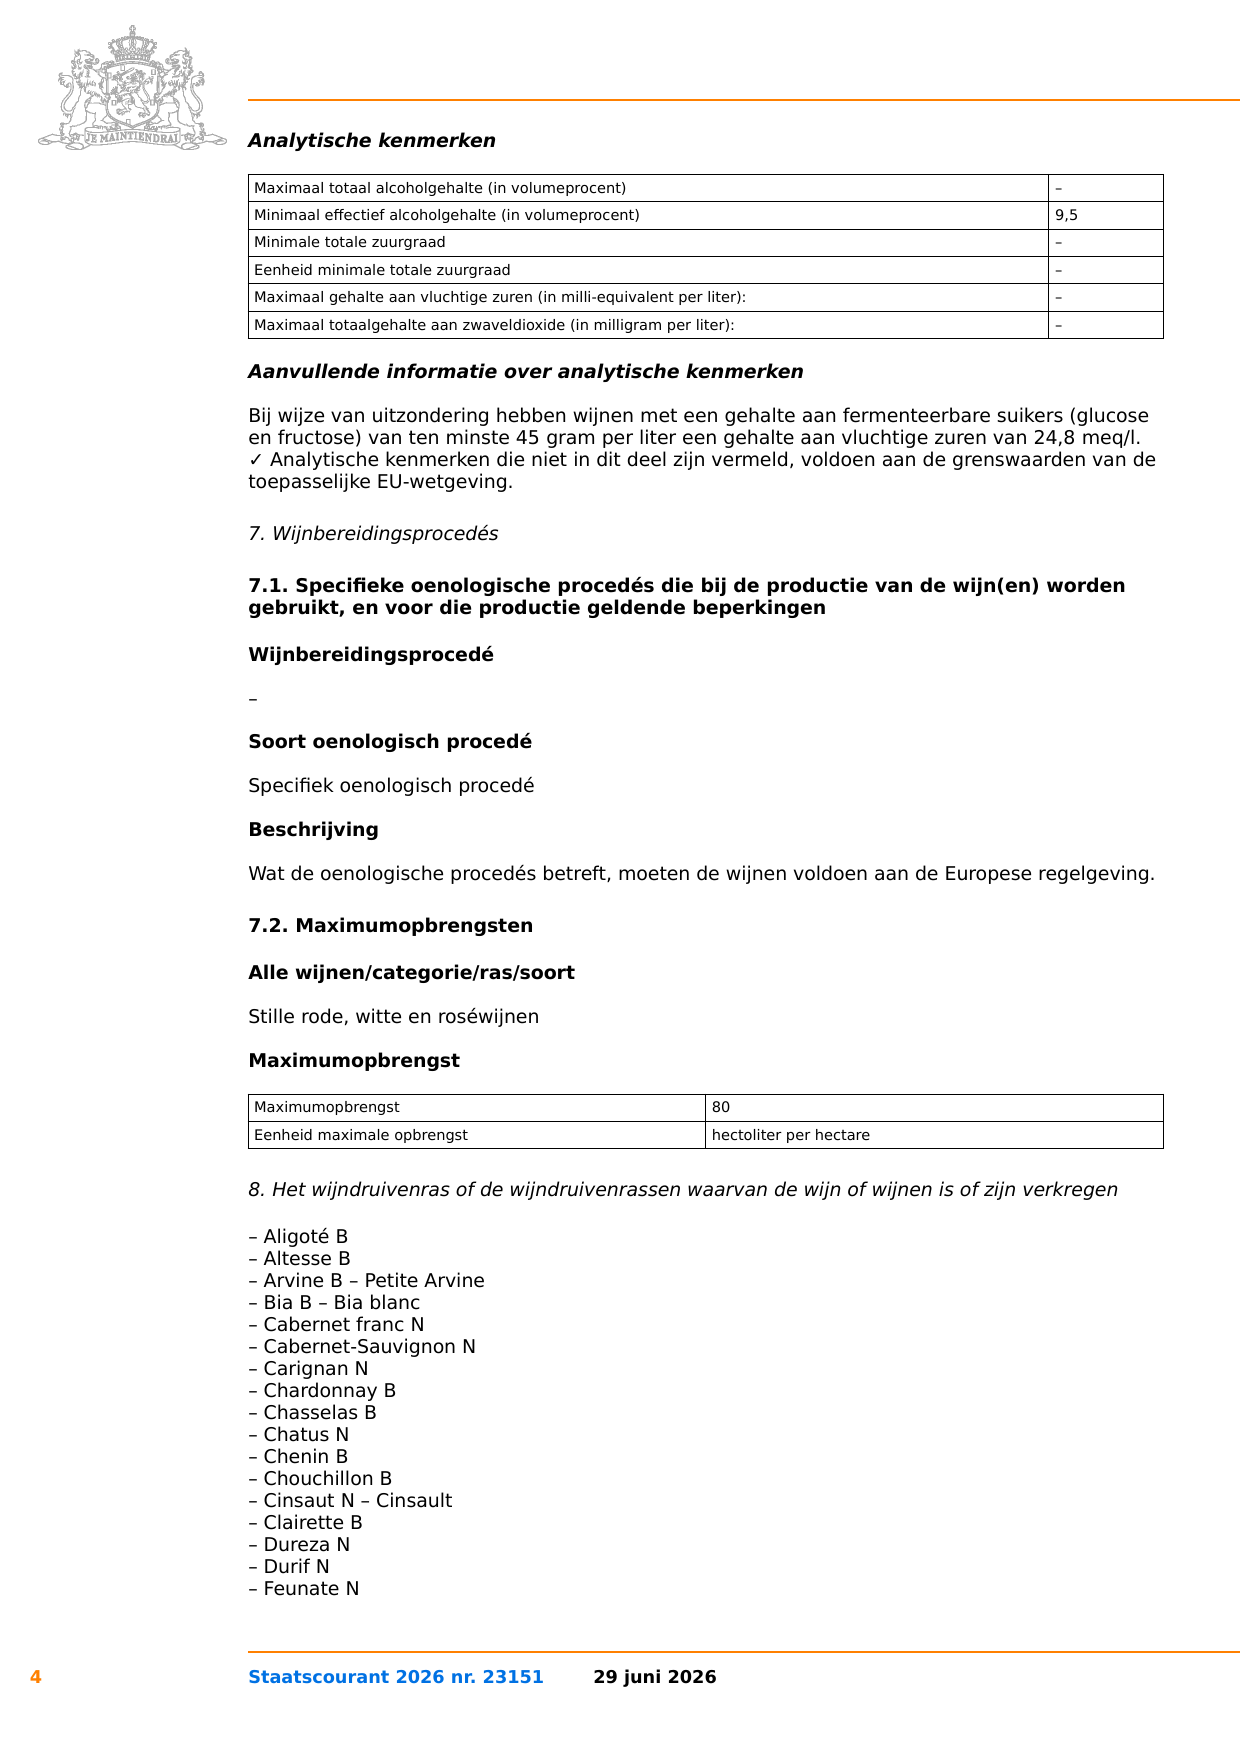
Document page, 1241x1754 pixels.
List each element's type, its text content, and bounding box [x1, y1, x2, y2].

picture [38, 25, 227, 150]
table_cell Maximaal totaalgehalte aan zwaveldioxide (in milligram per liter): [249, 312, 1048, 338]
subtitle 8. Het wijndruivenras of de wijndruivenrassen waarvan de wijn of wijnen is of zijn verkregen [248, 1179, 1163, 1201]
text – Chouchillon B [248, 1468, 1163, 1490]
table_cell – [1049, 312, 1163, 338]
text – Carignan N [248, 1358, 1163, 1380]
table_cell hectoliter per hectare [706, 1122, 1163, 1148]
text – Cabernet-Sauvignon N [248, 1336, 1163, 1358]
table_header Maximaal totaal alcoholgehalte (in volumeprocent) [249, 175, 1048, 201]
table_cell Eenheid maximale opbrengst [249, 1122, 705, 1148]
text Bij wijze van uitzondering hebben wijnen met een gehalte aan fermenteerbare suikers (glucose en fructose) van ten minste 45 gram per liter een gehalte aan vluchtige zuren van 24,8 meq/l. [248, 405, 1163, 449]
text – Bia B – Bia blanc [248, 1292, 1163, 1314]
table_cell Maximaal gehalte aan vluchtige zuren (in milli-equivalent per liter): [249, 284, 1048, 311]
table_cell Eenheid minimale totale zuurgraad [249, 257, 1048, 283]
text – Cinsaut N – Cinsault [248, 1490, 1163, 1512]
subtitle 7.1. Specifieke oenologische procedés die bij de productie van de wijn(en) worden gebruikt, en voor die productie geldende beperkingen [248, 575, 1163, 619]
subtitle Beschrijving [248, 819, 1163, 841]
subtitle Wijnbereidingsprocedé [248, 644, 1163, 666]
text Stille rode, witte en roséwijnen [248, 1006, 1163, 1028]
text Wat de oenologische procedés betreft, moeten de wijnen voldoen aan de Europese regelgeving. [248, 863, 1163, 885]
text – Arvine B – Petite Arvine [248, 1270, 1163, 1292]
table_cell Minimale totale zuurgraad [249, 230, 1048, 256]
table_cell – [1049, 257, 1163, 283]
table_cell – [1049, 230, 1163, 256]
text – Clairette B [248, 1512, 1163, 1534]
text – Durif N [248, 1556, 1163, 1578]
subtitle Analytische kenmerken [248, 130, 1163, 152]
text Specifiek oenologisch procedé [248, 775, 1163, 797]
text – Chatus N [248, 1424, 1163, 1446]
text – Aligoté B [248, 1226, 1163, 1248]
text – Chasselas B [248, 1402, 1163, 1424]
table_cell – [1049, 284, 1163, 311]
table_cell Minimaal effectief alcoholgehalte (in volumeprocent) [249, 202, 1048, 228]
table_header 80 [706, 1095, 1163, 1121]
text – Chardonnay B [248, 1380, 1163, 1402]
subtitle Maximumopbrengst [248, 1050, 1163, 1072]
subtitle 7.2. Maximumopbrengsten [248, 915, 1163, 937]
table_header – [1049, 175, 1163, 201]
subtitle Aanvullende informatie over analytische kenmerken [248, 361, 1163, 383]
text – Chenin B [248, 1446, 1163, 1468]
subtitle 7. Wijnbereidingsprocedés [248, 523, 1163, 545]
text – Dureza N [248, 1534, 1163, 1556]
subtitle Soort oenologisch procedé [248, 731, 1163, 753]
table_cell 9,5 [1049, 202, 1163, 228]
text – Feunate N [248, 1578, 1163, 1600]
text – Altesse B [248, 1248, 1163, 1270]
text – [248, 688, 1163, 709]
table_header Maximumopbrengst [249, 1095, 705, 1121]
subtitle Alle wijnen/categorie/ras/soort [248, 962, 1163, 984]
text – Cabernet franc N [248, 1314, 1163, 1336]
text ✓ Analytische kenmerken die niet in dit deel zijn vermeld, voldoen aan de grenswaarden van de toepasselijke EU-wetgeving. [248, 449, 1163, 493]
